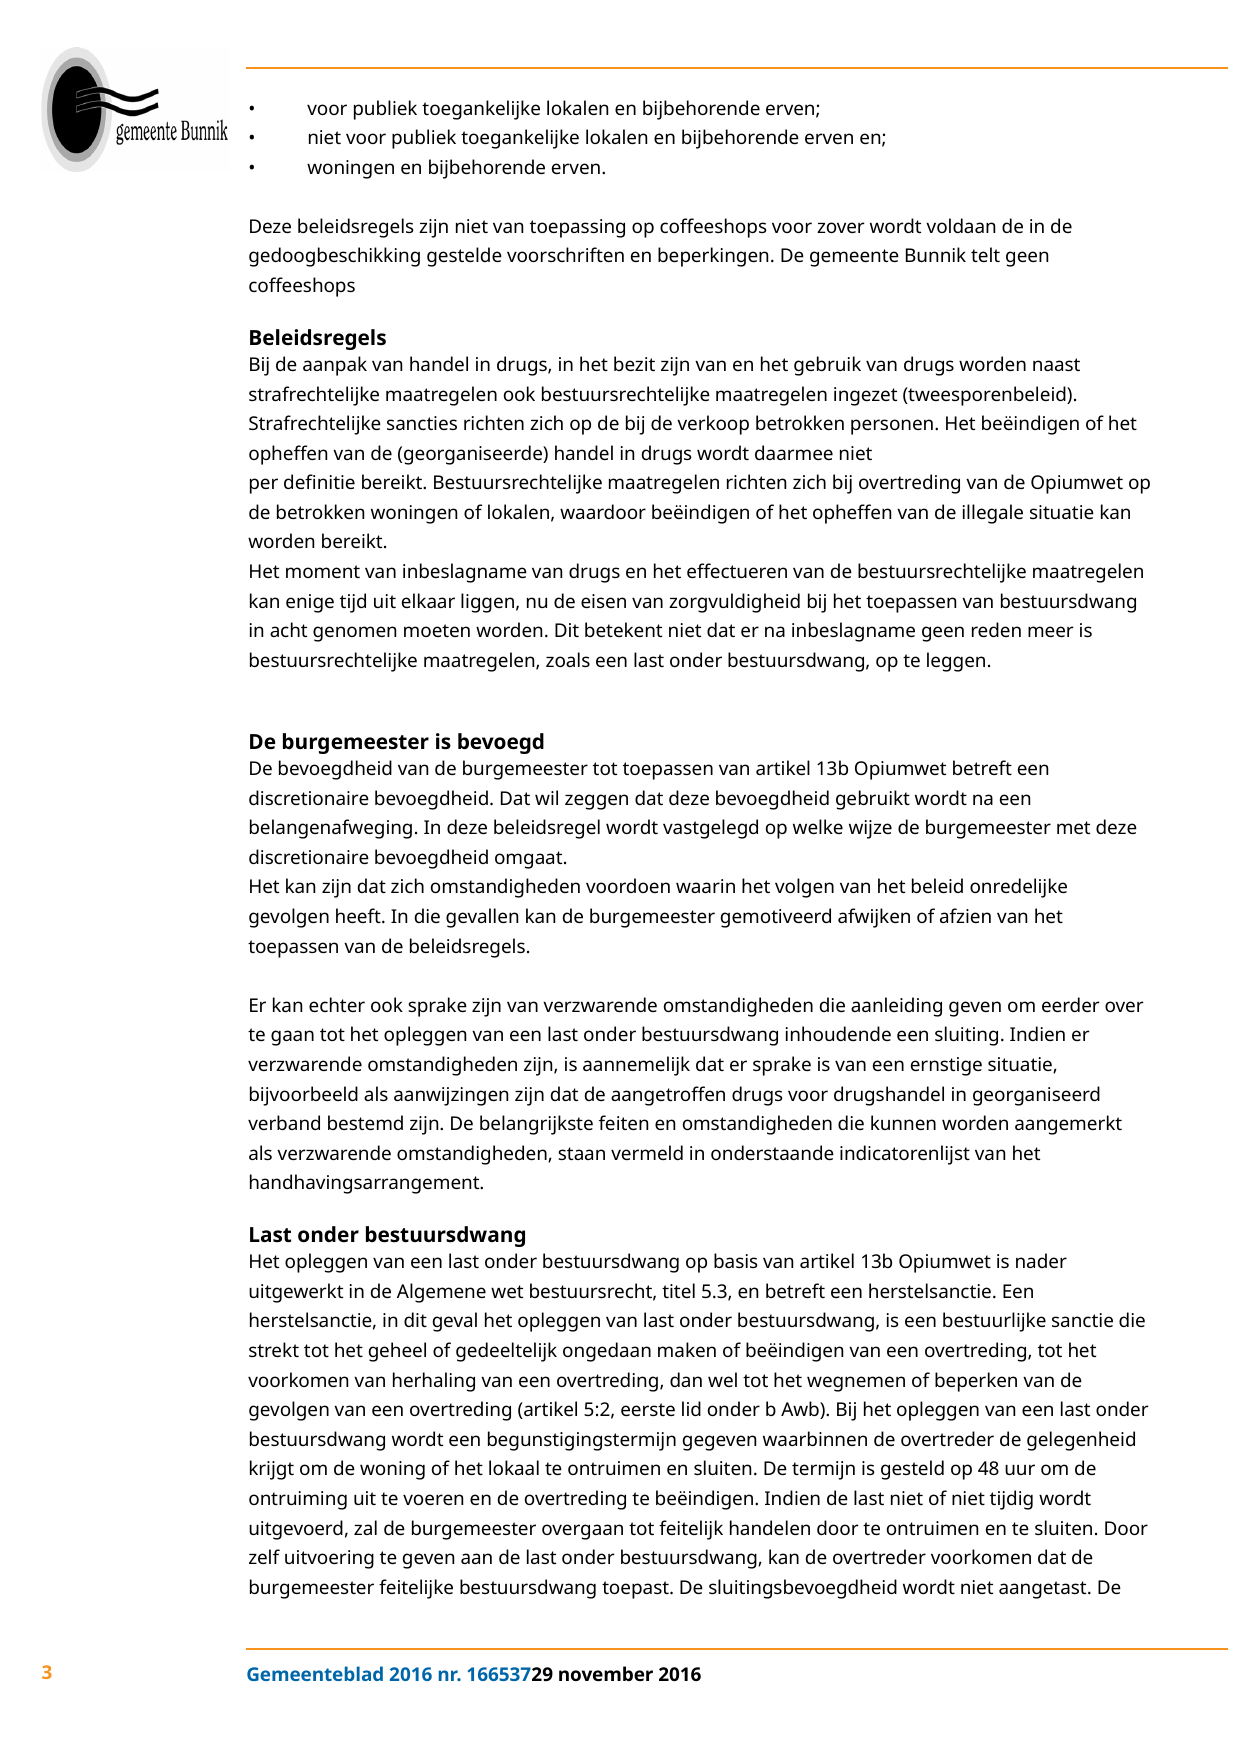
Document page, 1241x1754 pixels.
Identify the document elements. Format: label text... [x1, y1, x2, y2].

text Strafrechtelijke sancties richten zich op de bij de verkoop betrokken personen. Het beëindigen of het opheffen van de (georganiseerde) handel in drugs wordt daarmee niet [248, 410, 1152, 466]
text Beleidsregels [248, 323, 1152, 351]
list voor publiek toegankelijke lokalen en bijbehorende erven; [248, 95, 1152, 121]
text Het kan zijn dat zich omstandigheden voordoen waarin het volgen van het beleid onredelijke gevolgen heeft. In die gevallen kan de burgemeester gemotiveerd afwijken of afzien van het toepassen van de beleidsregels. [248, 874, 1152, 959]
text Bij de aanpak van handel in drugs, in het bezit zijn van en het gebruik van drugs worden naast strafrechtelijke maatregelen ook bestuursrechtelijke maatregelen ingezet (tweesporenbeleid). [248, 351, 1152, 406]
text De bevoegdheid van de burgemeester tot toepassen van artikel 13b Opiumwet betreft een discretionaire bevoegdheid. Dat wil zeggen dat deze bevoegdheid gebruikt wordt na een belangenafweging. In deze beleidsregel wordt vastgelegd op welke wijze de burgemeester met deze discretionaire bevoegdheid omgaat. [248, 755, 1152, 870]
text Last onder bestuursdwang [248, 1220, 1152, 1248]
picture [41, 47, 231, 172]
list niet voor publiek toegankelijke lokalen en bijbehorende erven en; [248, 124, 1152, 150]
text Het moment van inbeslagname van drugs en het effectueren van de bestuursrechtelijke maatregelen kan enige tijd uit elkaar liggen, nu de eisen van zorgvuldigheid bij het toepassen van bestuursdwang in acht genomen moeten worden. Dit betekent niet dat er na inbeslagname geen reden meer is bestuursrechtelijke maatregelen, zoals een last onder bestuursdwang, op te leggen. [248, 558, 1152, 673]
list woningen en bijbehorende erven. [248, 154, 1152, 180]
text Deze beleidsregels zijn niet van toepassing op coffeeshops voor zover wordt voldaan de in de gedoogbeschikking gestelde voorschriften en beperkingen. De gemeente Bunnik telt geen coffeeshops [248, 213, 1152, 298]
text Het opleggen van een last onder bestuursdwang op basis van artikel 13b Opiumwet is nader uitgewerkt in de Algemene wet bestuursrecht, titel 5.3, en betreft een herstelsanctie. Een herstelsanctie, in dit geval het opleggen van last onder bestuursdwang, is een bestuurlijke sanctie die strekt tot het geheel of gedeeltelijk ongedaan maken of beëindigen van een overtreding, tot het voorkomen van herhaling van een overtreding, dan wel tot het wegnemen of beperken van de gevolgen van een overtreding (artikel 5:2, eerste lid onder b Awb). Bij het opleggen van een last onder bestuursdwang wordt een begunstigingstermijn gegeven waarbinnen de overtreder de gelegenheid krijgt om de woning of het lokaal te ontruimen en sluiten. De termijn is gesteld op 48 uur om de ontruiming uit te voeren en de overtreding te beëindigen. Indien de last niet of niet tijdig wordt uitgevoerd, zal de burgemeester overgaan tot feitelijk handelen door te ontruimen en te sluiten. Door zelf uitvoering te geven aan de last onder bestuursdwang, kan de overtreder voorkomen dat de burgemeester feitelijke bestuursdwang toepast. De sluitingsbevoegdheid wordt niet aangetast. De [248, 1248, 1152, 1599]
text Er kan echter ook sprake zijn van verzwarende omstandigheden die aanleiding geven om eerder over te gaan tot het opleggen van een last onder bestuursdwang inhoudende een sluiting. Indien er verzwarende omstandigheden zijn, is aannemelijk dat er sprake is van een ernstige situatie, bijvoorbeeld als aanwijzingen zijn dat de aangetroffen drugs voor drugshandel in georganiseerd verband bestemd zijn. De belangrijkste feiten en omstandigheden die kunnen worden aangemerkt als verzwarende omstandigheden, staan vermeld in onderstaande indicatorenlijst van het handhavingsarrangement. [248, 992, 1152, 1195]
text De burgemeester is bevoegd [248, 727, 1152, 755]
text per definitie bereikt. Bestuursrechtelijke maatregelen richten zich bij overtreding van de Opiumwet op de betrokken woningen of lokalen, waardoor beëindigen of het opheffen van de illegale situatie kan worden bereikt. [248, 469, 1152, 554]
